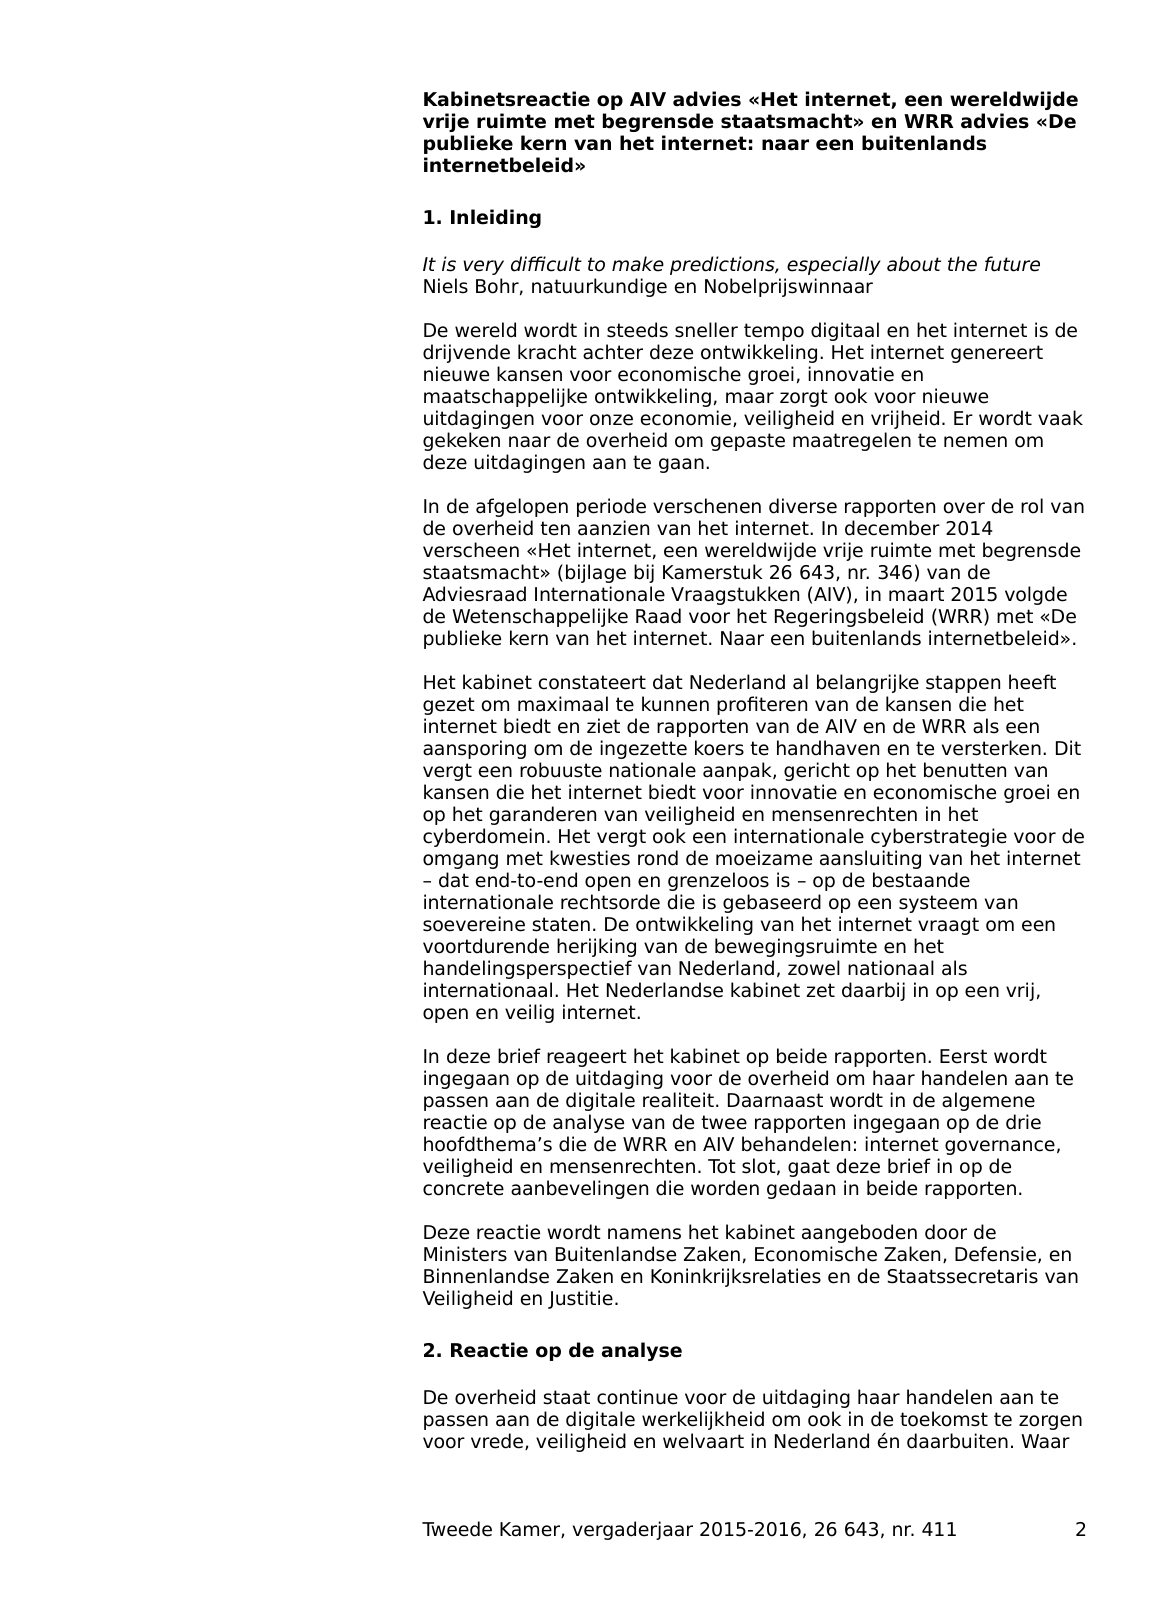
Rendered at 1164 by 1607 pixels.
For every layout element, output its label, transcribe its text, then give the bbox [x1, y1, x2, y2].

text De overheid staat continue voor de uitdaging haar handelen aan te passen aan de digitale werkelijkheid om ook in de toekomst te zorgen voor vrede, veiligheid en welvaart in Nederland én daarbuiten. Waar [422, 1387, 1087, 1453]
subtitle Kabinetsreactie op AIV advies «Het internet, een wereldwijde vrije ruimte met begrensde staatsmacht» en WRR advies «De publieke kern van het internet: naar een buitenlands internetbeleid» [422, 89, 1087, 177]
text Deze reactie wordt namens het kabinet aangeboden door de Ministers van Buitenlandse Zaken, Economische Zaken, Defensie, en Binnenlandse Zaken en Koninkrijksrelaties en de Staatssecretaris van Veiligheid en Justitie. [422, 1222, 1087, 1310]
text In de afgelopen periode verschenen diverse rapporten over de rol van de overheid ten aanzien van het internet. In december 2014 verscheen «Het internet, een wereldwijde vrije ruimte met begrensde staatsmacht» (bijlage bij Kamerstuk 26 643, nr. 346) van de Adviesraad Internationale Vraagstukken (AIV), in maart 2015 volgde de Wetenschappelijke Raad voor het Regeringsbeleid (WRR) met «De publieke kern van het internet. Naar een buitenlands internetbeleid». [422, 496, 1087, 650]
text Niels Bohr, natuurkundige en Nobelprijswinnaar [422, 276, 1087, 298]
text In deze brief reageert het kabinet op beide rapporten. Eerst wordt ingegaan op de uitdaging voor de overheid om haar handelen aan te passen aan de digitale realiteit. Daarnaast wordt in de algemene reactie op de analyse van de twee rapporten ingegaan op de drie hoofdthema’s die de WRR en AIV behandelen: internet governance, veiligheid en mensenrechten. Tot slot, gaat deze brief in op de concrete aanbevelingen die worden gedaan in beide rapporten. [422, 1046, 1087, 1200]
subtitle 2. Reactie op de analyse [422, 1340, 1087, 1362]
text De wereld wordt in steeds sneller tempo digitaal en het internet is de drijvende kracht achter deze ontwikkeling. Het internet genereert nieuwe kansen voor economische groei, innovatie en maatschappelijke ontwikkeling, maar zorgt ook voor nieuwe uitdagingen voor onze economie, veiligheid en vrijheid. Er wordt vaak gekeken naar de overheid om gepaste maatregelen te nemen om deze uitdagingen aan te gaan. [422, 320, 1087, 474]
text It is very difficult to make predictions, especially about the future [422, 254, 1087, 276]
text Het kabinet constateert dat Nederland al belangrijke stappen heeft gezet om maximaal te kunnen profiteren van de kansen die het internet biedt en ziet de rapporten van de AIV en de WRR als een aansporing om de ingezette koers te handhaven en te versterken. Dit vergt een robuuste nationale aanpak, gericht op het benutten van kansen die het internet biedt voor innovatie en economische groei en op het garanderen van veiligheid en mensenrechten in het cyberdomein. Het vergt ook een internationale cyberstrategie voor de omgang met kwesties rond de moeizame aansluiting van het internet – dat end-to-end open en grenzeloos is – op de bestaande internationale rechtsorde die is gebaseerd op een systeem van soevereine staten. De ontwikkeling van het internet vraagt om een voortdurende herijking van de bewegingsruimte en het handelingsperspectief van Nederland, zowel nationaal als internationaal. Het Nederlandse kabinet zet daarbij in op een vrij, open en veilig internet. [422, 672, 1087, 1024]
subtitle 1. Inleiding [422, 207, 1087, 229]
